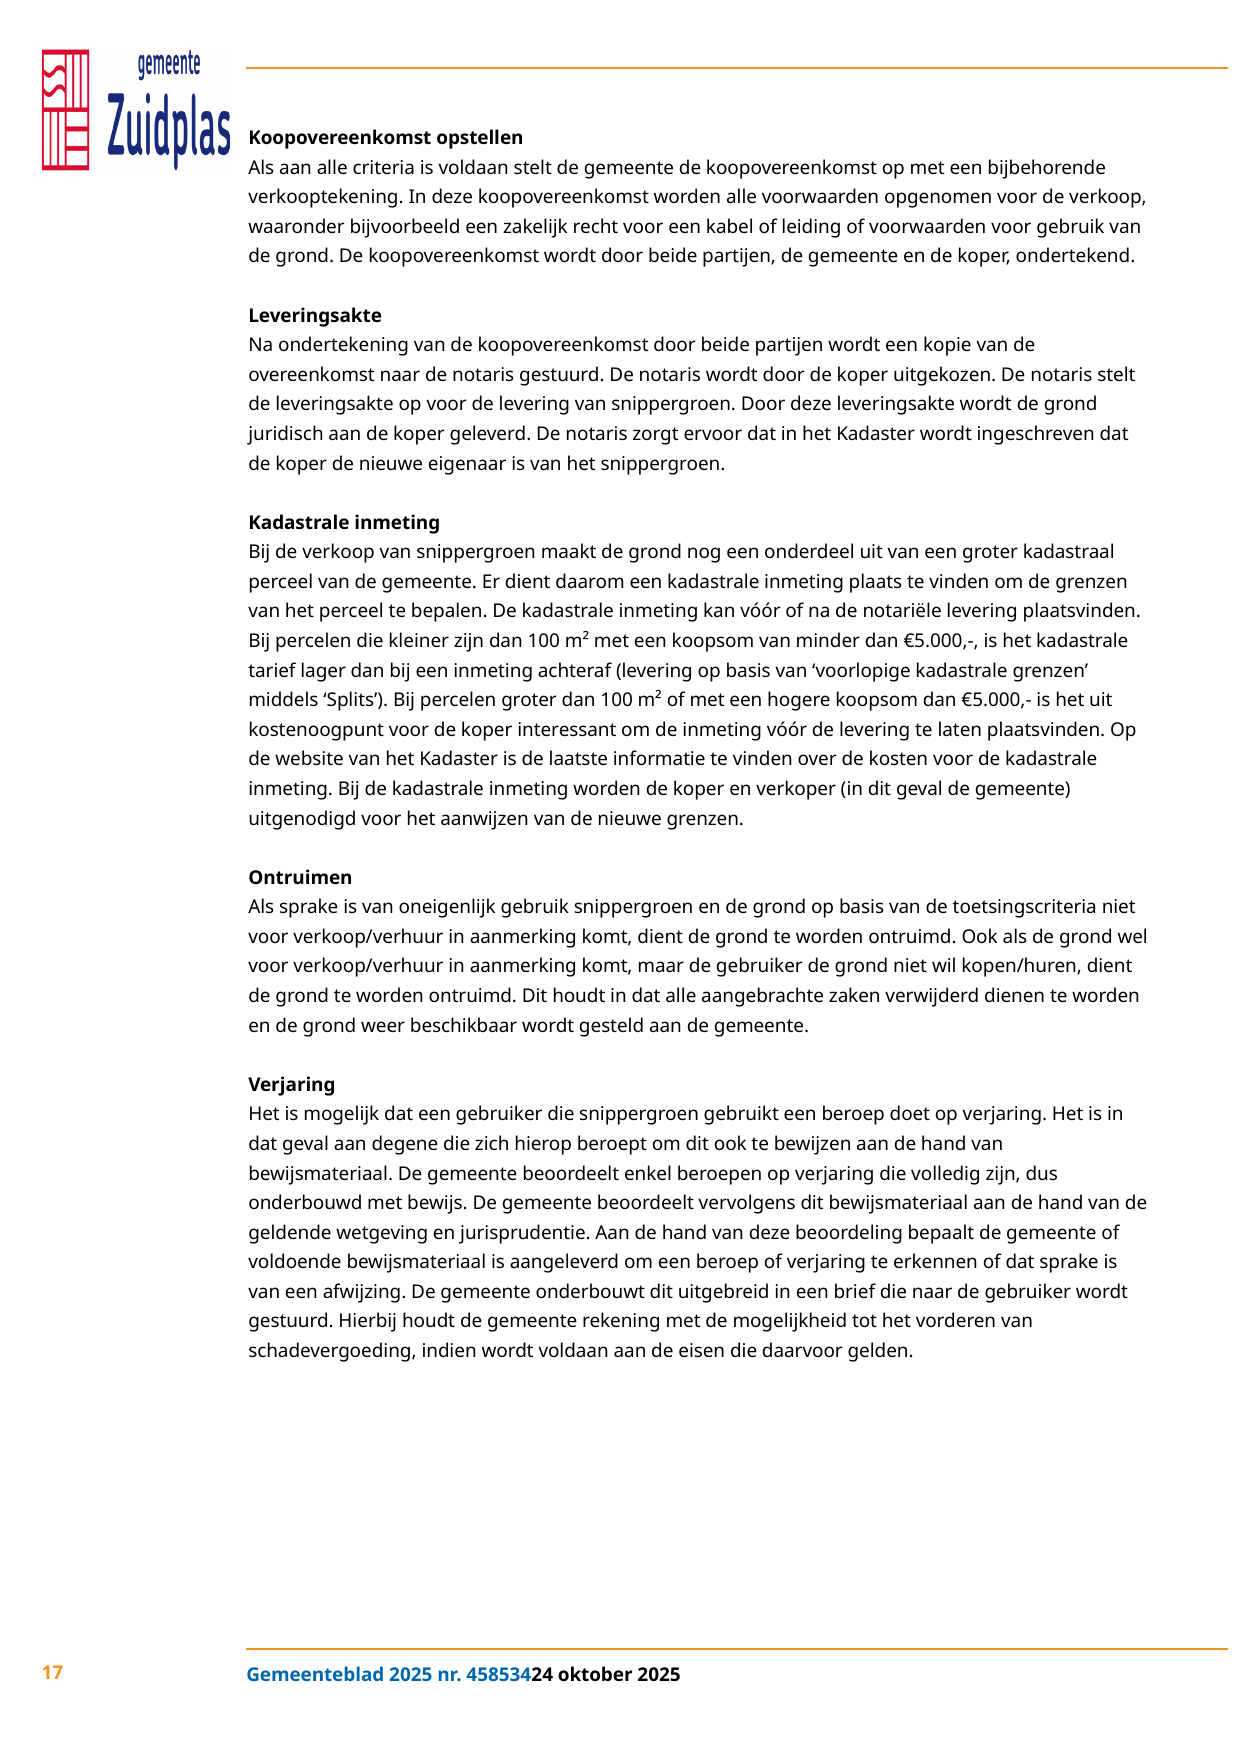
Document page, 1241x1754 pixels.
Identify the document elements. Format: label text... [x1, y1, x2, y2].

picture [41, 47, 231, 172]
text Bij de verkoop van snippergroen maakt de grond nog een onderdeel uit van een groter kadastraal perceel van de gemeente. Er dient daarom een kadastrale inmeting plaats te vinden om de grenzen van het perceel te bepalen. De kadastrale inmeting kan vóór of na de notariële levering plaatsvinden. Bij percelen die kleiner zijn dan 100 m² met een koopsom van minder dan €5.000,-, is het kadastrale tarief lager dan bij een inmeting achteraf (levering op basis van ‘voorlopige kadastrale grenzen’ middels ‘Splits’). Bij percelen groter dan 100 m² of met een hogere koopsom dan €5.000,- is het uit kostenoogpunt voor de koper interessant om de inmeting vóór de levering te laten plaatsvinden. Op de website van het Kadaster is de laatste informatie te vinden over de kosten voor de kadastrale inmeting. Bij de kadastrale inmeting worden de koper en verkoper (in dit geval de gemeente) uitgenodigd voor het aanwijzen van de nieuwe grenzen. [248, 538, 1152, 831]
text Leveringsakte [248, 302, 1152, 328]
text Verjaring [248, 1071, 1152, 1097]
text Het is mogelijk dat een gebruiker die snippergroen gebruikt een beroep doet op verjaring. Het is in dat geval aan degene die zich hierop beroept om dit ook te bewijzen aan de hand van bewijsmateriaal. De gemeente beoordeelt enkel beroepen op verjaring die volledig zijn, dus onderbouwd met bewijs. De gemeente beoordeelt vervolgens dit bewijsmateriaal aan de hand van de geldende wetgeving en jurisprudentie. Aan de hand van deze beoordeling bepaalt de gemeente of voldoende bewijsmateriaal is aangeleverd om een beroep of verjaring te erkennen of dat sprake is van een afwijzing. De gemeente onderbouwt dit uitgebreid in een brief die naar de gebruiker wordt gestuurd. Hierbij houdt de gemeente rekening met de mogelijkheid tot het vorderen van schadevergoeding, indien wordt voldaan aan de eisen die daarvoor gelden. [248, 1101, 1152, 1363]
text Ontruimen [248, 864, 1152, 890]
text Als sprake is van oneigenlijk gebruik snippergroen en de grond op basis van de toetsingscriteria niet voor verkoop/verhuur in aanmerking komt, dient de grond te worden ontruimd. Ook als de grond wel voor verkoop/verhuur in aanmerking komt, maar de gebruiker de grond niet wil kopen/huren, dient de grond te worden ontruimd. Dit houdt in dat alle aangebrachte zaken verwijderd dienen te worden en de grond weer beschikbaar wordt gesteld aan de gemeente. [248, 893, 1152, 1038]
text Koopovereenkomst opstellen [248, 124, 1152, 150]
text Kadastrale inmeting [248, 509, 1152, 535]
text Als aan alle criteria is voldaan stelt de gemeente de koopovereenkomst op met een bijbehorende verkooptekening. In deze koopovereenkomst worden alle voorwaarden opgenomen voor de verkoop, waaronder bijvoorbeeld een zakelijk recht voor een kabel of leiding of voorwaarden voor gebruik van de grond. De koopovereenkomst wordt door beide partijen, de gemeente en de koper, ondertekend. [248, 154, 1152, 268]
text Na ondertekening van de koopovereenkomst door beide partijen wordt een kopie van de overeenkomst naar de notaris gestuurd. De notaris wordt door de koper uitgekozen. De notaris stelt de leveringsakte op voor de levering van snippergroen. Door deze leveringsakte wordt de grond juridisch aan de koper geleverd. De notaris zorgt ervoor dat in het Kadaster wordt ingeschreven dat de koper de nieuwe eigenaar is van het snippergroen. [248, 331, 1152, 476]
